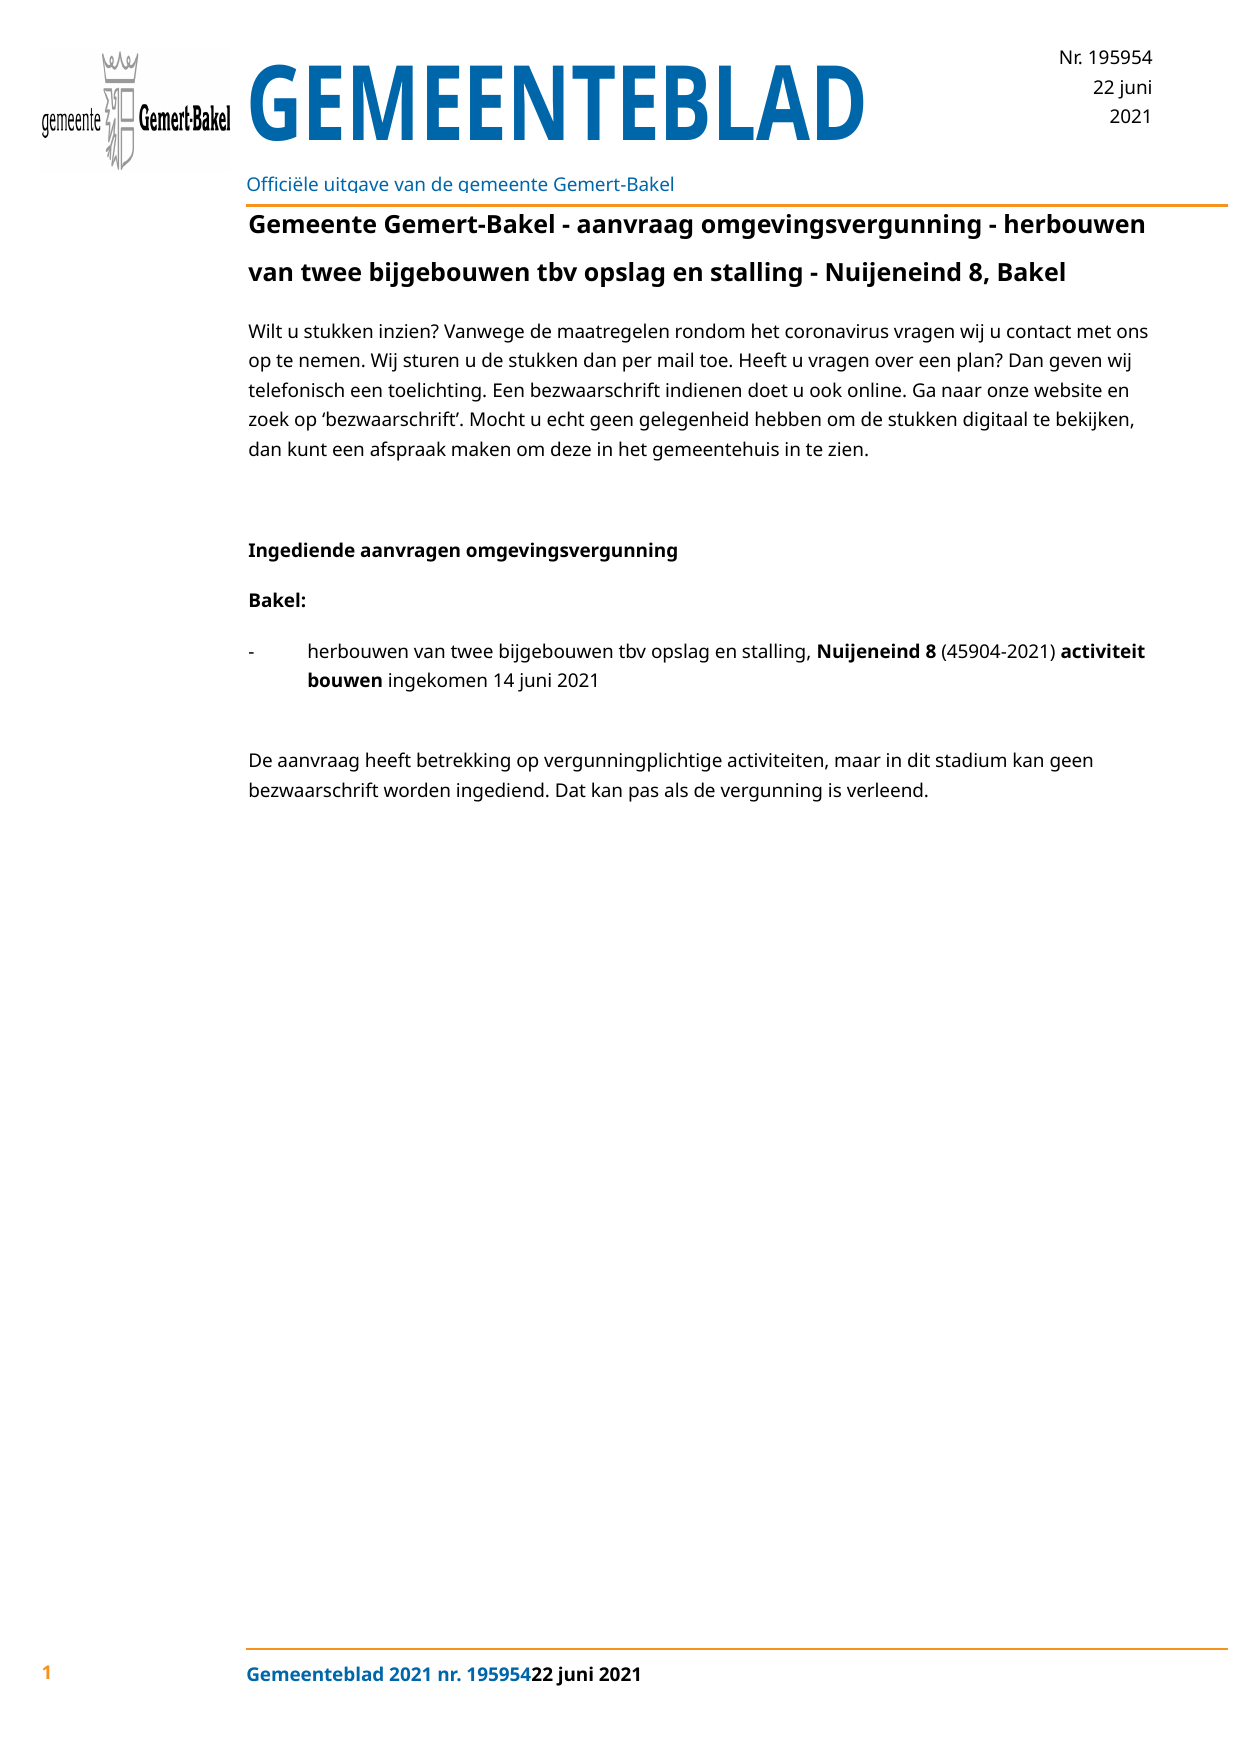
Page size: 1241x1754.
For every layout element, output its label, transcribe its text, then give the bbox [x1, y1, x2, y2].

text Wilt u stukken inzien? Vanwege de maatregelen rondom het coronavirus vragen wij u contact met ons op te nemen. Wij sturen u de stukken dan per mail toe. Heeft u vragen over een plan? Dan geven wij telefonisch een toelichting. Een bezwaarschrift indienen doet u ook online. Ga naar onze website en zoek op ‘bezwaarschrift’. Mocht u echt geen gelegenheid hebben om de stukken digitaal te bekijken, dan kunt een afspraak maken om deze in het gemeentehuis in te zien. [248, 318, 1152, 462]
text Bakel: [248, 587, 1152, 613]
picture [41, 47, 231, 172]
text Gemeente Gemert-Bakel - aanvraag omgevingsvergunning - herbouwen van twee bijgebouwen tbv opslag en stalling - Nuijeneind 8, Bakel [248, 207, 1152, 288]
text De aanvraag heeft betrekking op vergunningplichtige activiteiten, maar in dit stadium kan geen bezwaarschrift worden ingediend. Dat kan pas als de vergunning is verleend. [248, 747, 1152, 803]
text Ingediende aanvragen omgevingsvergunning [248, 537, 1152, 563]
list herbouwen van twee bijgebouwen tbv opslag en stalling, Nuijeneind 8 (45904-2021) activiteit bouwen ingekomen 14 juni 2021 [248, 638, 1152, 693]
